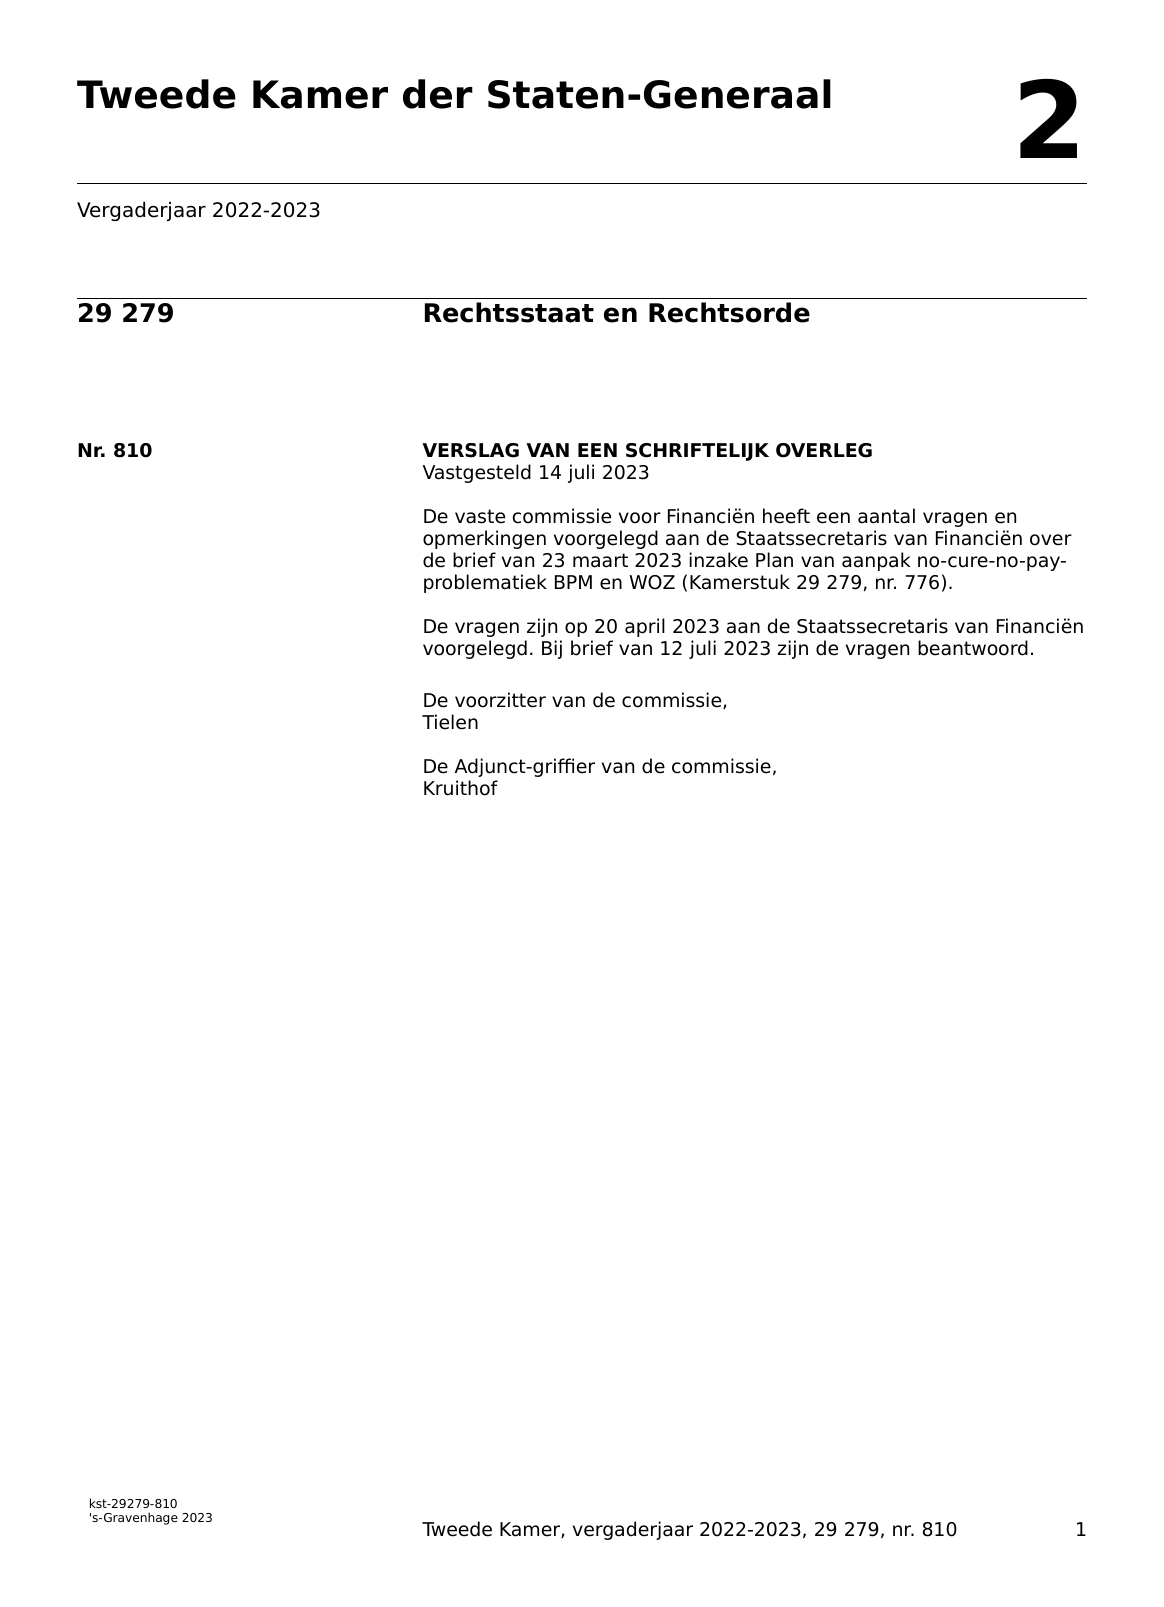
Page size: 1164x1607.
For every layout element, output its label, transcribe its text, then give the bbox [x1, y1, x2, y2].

table_header 2 [886, 59, 1087, 183]
table_cell Vergaderjaar 2022-2023 [77, 184, 1087, 298]
text De vaste commissie voor Financiën heeft een aantal vragen en opmerkingen voorgelegd aan de Staatssecretaris van Financiën over de brief van 23 maart 2023 inzake Plan van aanpak no-cure-no-pay-problematiek BPM en WOZ (Kamerstuk 29 279, nr. 776). [422, 506, 1087, 594]
table_header Tweede Kamer der Staten-Generaal [77, 59, 886, 183]
text De Adjunct-griffier van de commissie, Kruithof [422, 756, 1087, 800]
text kst-29279-810 [88, 1497, 323, 1511]
text De voorzitter van de commissie, Tielen [422, 690, 1087, 734]
text 's-Gravenhage 2023 [88, 1511, 323, 1525]
subtitle Nr. 810 VERSLAG VAN EEN SCHRIFTELIJK OVERLEG [77, 440, 1087, 462]
text De vragen zijn op 20 april 2023 aan de Staatssecretaris van Financiën voorgelegd. Bij brief van 12 juli 2023 zijn de vragen beantwoord. [422, 616, 1087, 660]
text Vastgesteld 14 juli 2023 [422, 462, 1087, 484]
subtitle 29 279 Rechtsstaat en Rechtsorde [77, 299, 1087, 329]
